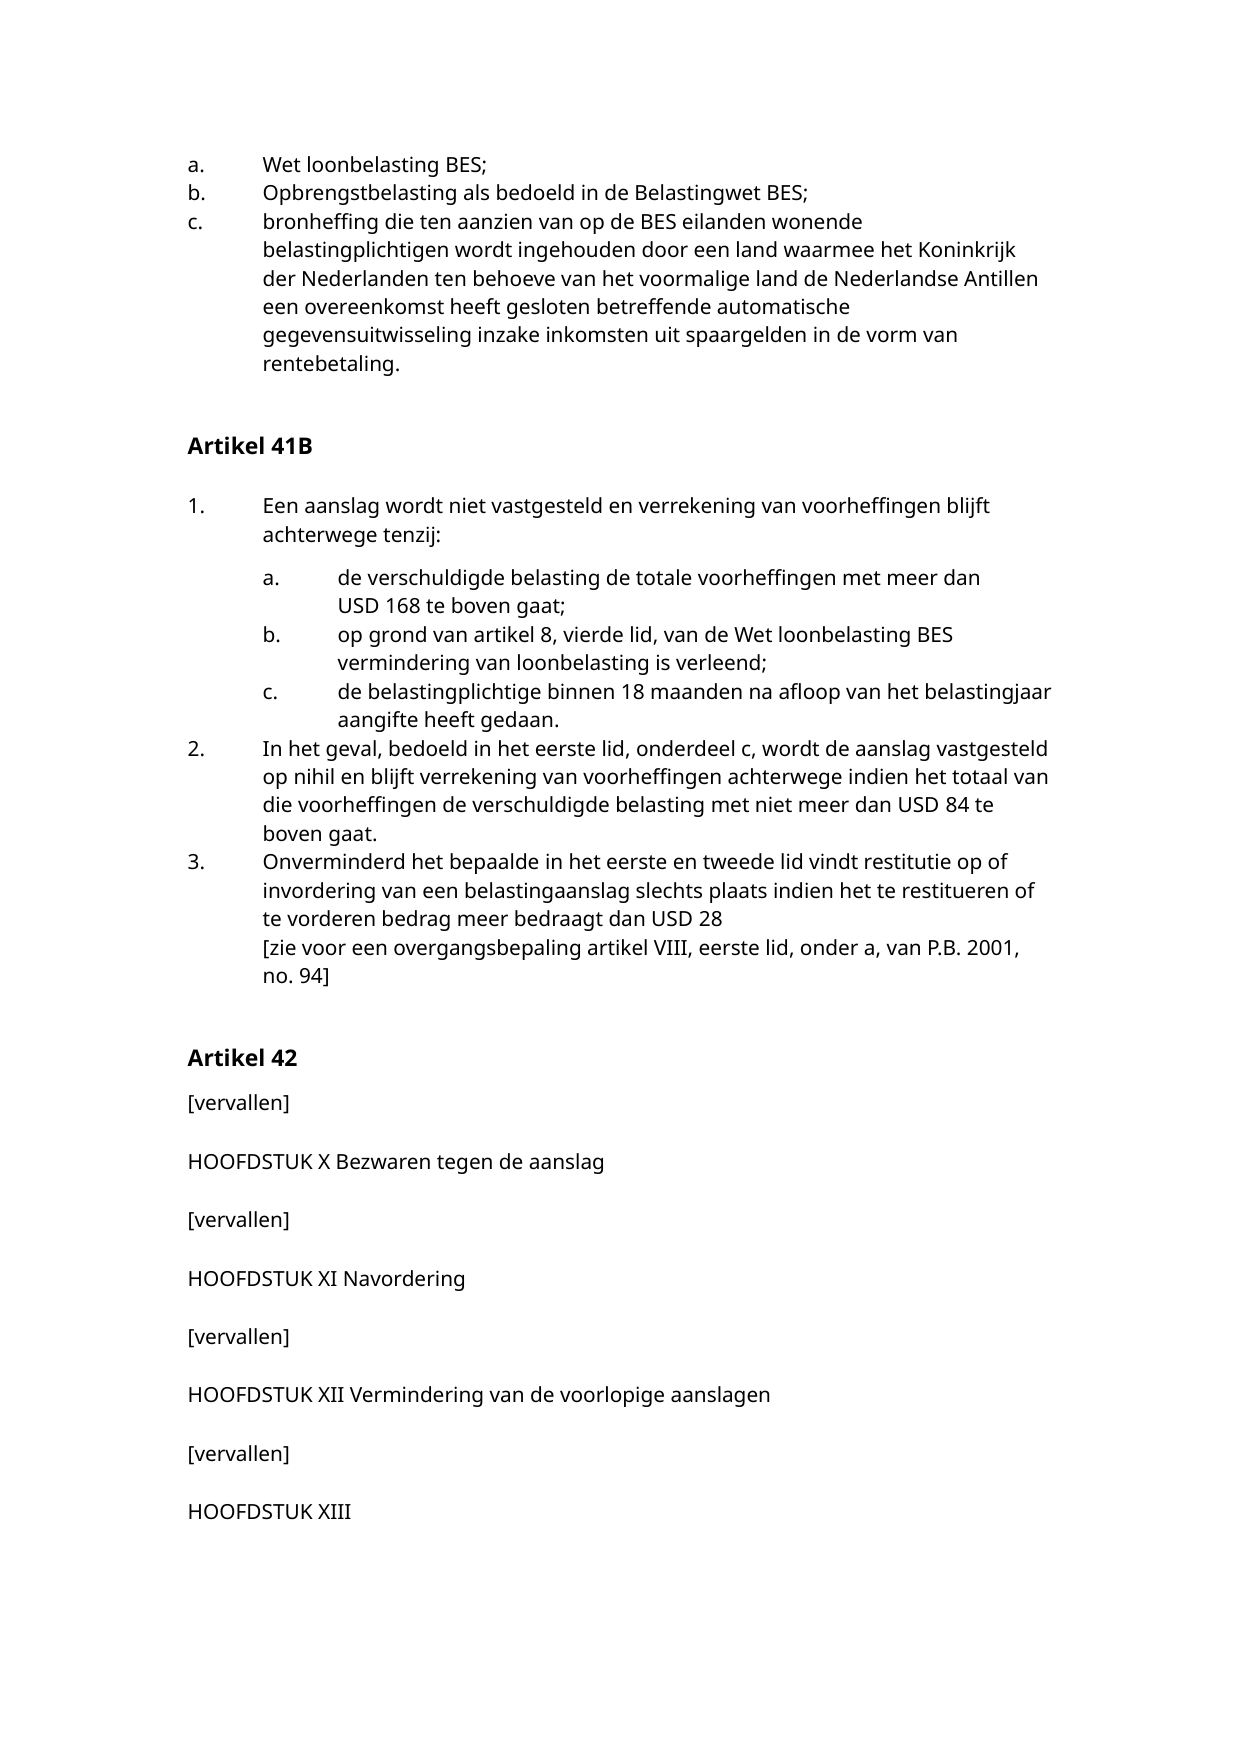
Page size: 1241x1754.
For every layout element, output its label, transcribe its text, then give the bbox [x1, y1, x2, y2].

list Wet loonbelasting BES; [187, 150, 1053, 178]
text [vervallen] [187, 1322, 1053, 1351]
subtitle HOOFDSTUK XI Navordering [187, 1264, 1053, 1292]
list [zie voor een overgangsbepaling artikel VIII, eerste lid, onder a, van P.B. 2001, no. 94] [187, 933, 1053, 990]
list de belastingplichtige binnen 18 maanden na afloop van het belastingjaar aangifte heeft gedaan. [262, 677, 1053, 734]
subtitle Artikel 42 [187, 1042, 1053, 1073]
list de verschuldigde belasting de totale voorheffingen met meer dan USD 168 te boven gaat; [262, 563, 1053, 620]
list In het geval, bedoeld in het eerste lid, onderdeel c, wordt de aanslag vastgesteld op nihil en blijft verrekening van voorheffingen achterwege indien het totaal van die voorheffingen de verschuldigde belasting met niet meer dan USD 84 te boven gaat. [187, 734, 1053, 847]
list Onverminderd het bepaalde in het eerste en tweede lid vindt restitutie op of invordering van een belastingaanslag slechts plaats indien het te restitueren of te vorderen bedrag meer bedraagt dan USD 28 [187, 847, 1053, 933]
list op grond van artikel 8, vierde lid, van de Wet loonbelasting BES vermindering van loonbelasting is verleend; [262, 620, 1053, 677]
list Een aanslag wordt niet vastgesteld en verrekening van voorheffingen blijft achterwege tenzij: [187, 491, 1053, 548]
subtitle HOOFDSTUK X Bezwaren tegen de aanslag [187, 1147, 1053, 1175]
subtitle Artikel 41B [187, 430, 1053, 461]
text [vervallen] [187, 1088, 1053, 1117]
subtitle HOOFDSTUK XIII [187, 1497, 1053, 1526]
list Opbrengstbelasting als bedoeld in de Belastingwet BES; [187, 178, 1053, 207]
list bronheffing die ten aanzien van op de BES eilanden wonende belastingplichtigen wordt ingehouden door een land waarmee het Koninkrijk der Nederlanden ten behoeve van het voormalige land de Nederlandse Antillen een overeenkomst heeft gesloten betreffende automatische gegevensuitwisseling inzake inkomsten uit spaargelden in de vorm van rentebetaling. [187, 207, 1053, 377]
text [vervallen] [187, 1205, 1053, 1234]
subtitle HOOFDSTUK XII Vermindering van de voorlopige aanslagen [187, 1381, 1053, 1409]
text [vervallen] [187, 1439, 1053, 1467]
